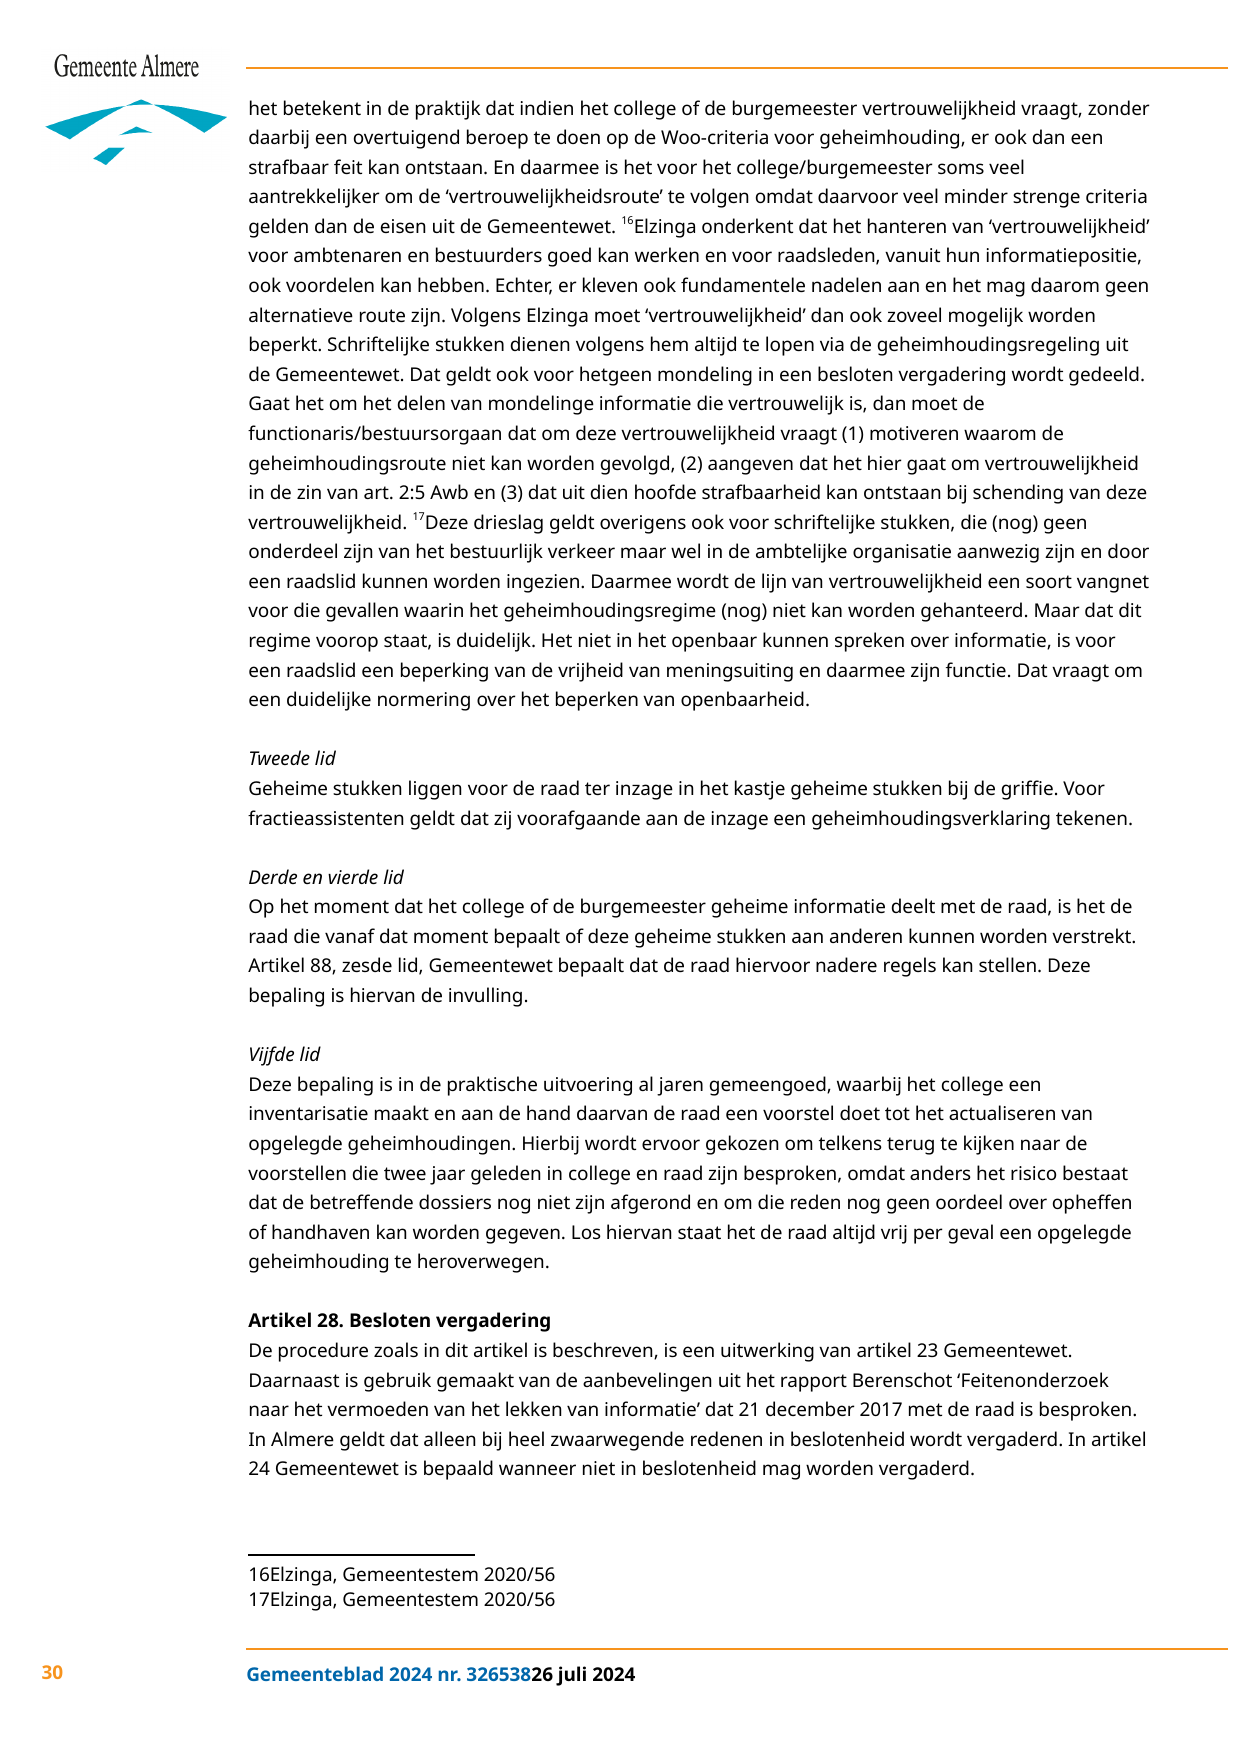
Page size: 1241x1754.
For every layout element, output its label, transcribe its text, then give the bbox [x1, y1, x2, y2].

text Op het moment dat het college of de burgemeester geheime informatie deelt met de raad, is het de raad die vanaf dat moment bepaalt of deze geheime stukken aan anderen kunnen worden verstrekt. Artikel 88, zesde lid, Gemeentewet bepaalt dat de raad hiervoor nadere regels kan stellen. Deze bepaling is hiervan de invulling. [248, 893, 1152, 1008]
text Derde en vierde lid [248, 864, 1152, 890]
text Geheime stukken liggen voor de raad ter inzage in het kastje geheime stukken bij de griffie. Voor fractieassistenten geldt dat zij voorafgaande aan de inzage een geheimhoudingsverklaring tekenen. [248, 775, 1152, 831]
text De procedure zoals in dit artikel is beschreven, is een uitwerking van artikel 23 Gemeentewet. Daarnaast is gebruik gemaakt van de aanbevelingen uit het rapport Berenschot ‘Feitenonderzoek naar het vermoeden van het lekken van informatie’ dat 21 december 2017 met de raad is besproken. In Almere geldt dat alleen bij heel zwaarwegende redenen in beslotenheid wordt vergaderd. In artikel 24 Gemeentewet is bepaald wanneer niet in beslotenheid mag worden vergaderd. [248, 1337, 1152, 1481]
text Elzinga, Gemeentestem 2020/56 [248, 1586, 1152, 1612]
text Vijfde lid [248, 1041, 1152, 1067]
text Tweede lid [248, 746, 1152, 771]
text het betekent in de praktijk dat indien het college of de burgemeester vertrouwelijkheid vraagt, zonder daarbij een overtuigend beroep te doen op de Woo-criteria voor geheimhouding, er ook dan een strafbaar feit kan ontstaan. En daarmee is het voor het college/burgemeester soms veel aantrekkelijker om de ‘vertrouwelijkheidsroute’ te volgen omdat daarvoor veel minder strenge criteria gelden dan de eisen uit de Gemeentewet. Elzinga onderkent dat het hanteren van ‘vertrouwelijkheid’ voor ambtenaren en bestuurders goed kan werken en voor raadsleden, vanuit hun informatiepositie, ook voordelen kan hebben. Echter, er kleven ook fundamentele nadelen aan en het mag daarom geen alternatieve route zijn. Volgens Elzinga moet ‘vertrouwelijkheid’ dan ook zoveel mogelijk worden beperkt. Schriftelijke stukken dienen volgens hem altijd te lopen via de geheimhoudingsregeling uit de Gemeentewet. Dat geldt ook voor hetgeen mondeling in een besloten vergadering wordt gedeeld. Gaat het om het delen van mondelinge informatie die vertrouwelijk is, dan moet de functionaris/bestuursorgaan dat om deze vertrouwelijkheid vraagt (1) motiveren waarom de geheimhoudingsroute niet kan worden gevolgd, (2) aangeven dat het hier gaat om vertrouwelijkheid in de zin van art. 2:5 Awb en (3) dat uit dien hoofde strafbaarheid kan ontstaan bij schending van deze vertrouwelijkheid. Deze drieslag geldt overigens ook voor schriftelijke stukken, die (nog) geen onderdeel zijn van het bestuurlijk verkeer maar wel in de ambtelijke organisatie aanwezig zijn en door een raadslid kunnen worden ingezien. Daarmee wordt de lijn van vertrouwelijkheid een soort vangnet voor die gevallen waarin het geheimhoudingsregime (nog) niet kan worden gehanteerd. Maar dat dit regime voorop staat, is duidelijk. Het niet in het openbaar kunnen spreken over informatie, is voor een raadslid een beperking van de vrijheid van meningsuiting en daarmee zijn functie. Dat vraagt om een duidelijke normering over het beperken van openbaarheid. [248, 95, 1152, 712]
text Artikel 28. Besloten vergadering [248, 1308, 1152, 1333]
text Elzinga, Gemeentestem 2020/56 [248, 1561, 1152, 1586]
picture [41, 47, 231, 172]
text Deze bepaling is in de praktische uitvoering al jaren gemeengoed, waarbij het college een inventarisatie maakt en aan de hand daarvan de raad een voorstel doet tot het actualiseren van opgelegde geheimhoudingen. Hierbij wordt ervoor gekozen om telkens terug te kijken naar de voorstellen die twee jaar geleden in college en raad zijn besproken, omdat anders het risico bestaat dat de betreffende dossiers nog niet zijn afgerond en om die reden nog geen oordeel over opheffen of handhaven kan worden gegeven. Los hiervan staat het de raad altijd vrij per geval een opgelegde geheimhouding te heroverwegen. [248, 1071, 1152, 1274]
